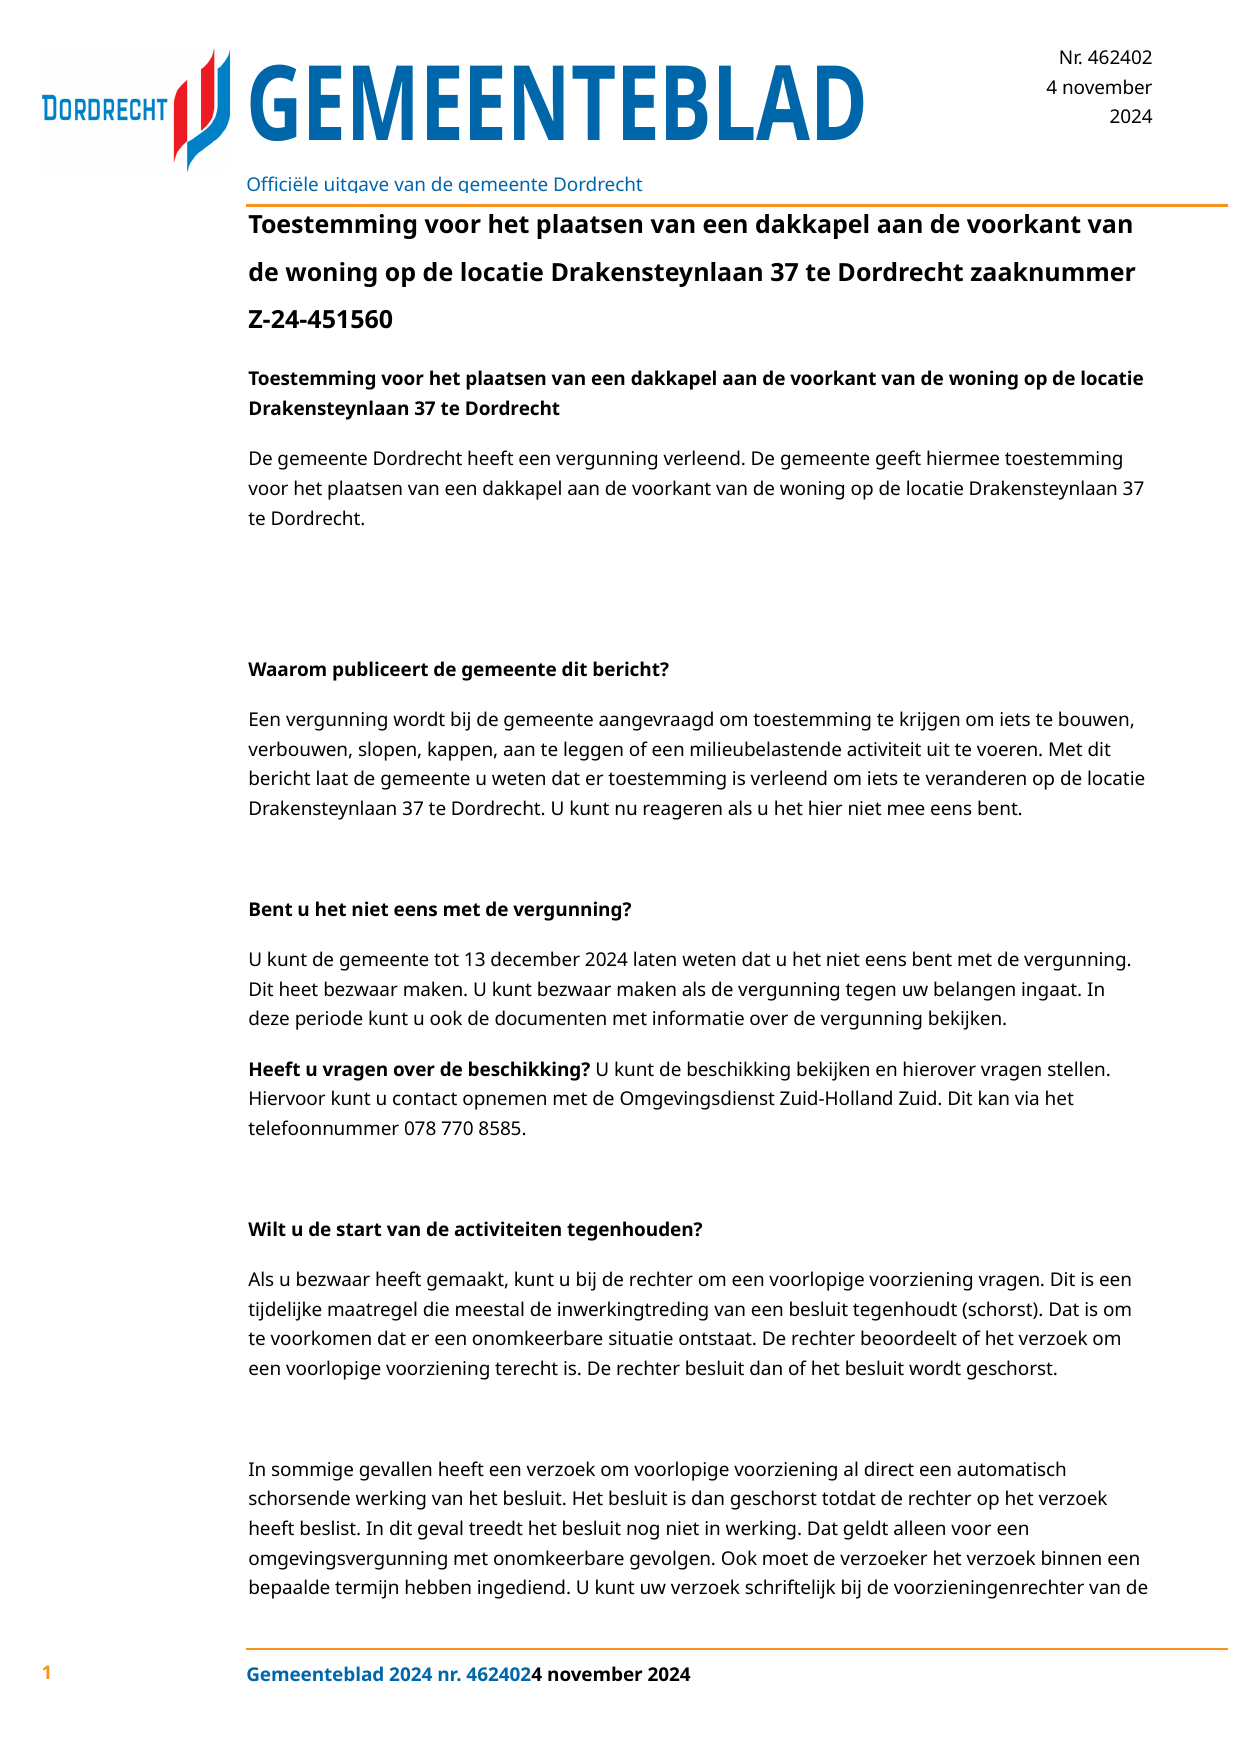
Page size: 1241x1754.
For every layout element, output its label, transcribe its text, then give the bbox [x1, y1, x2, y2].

text Heeft u vragen over de beschikking? U kunt de beschikking bekijken en hierover vragen stellen. Hiervoor kunt u contact opnemen met de Omgevingsdienst Zuid-Holland Zuid. Dit kan via het telefoonnummer 078 770 8585. [248, 1056, 1152, 1141]
text In sommige gevallen heeft een verzoek om voorlopige voorziening al direct een automatisch schorsende werking van het besluit. Het besluit is dan geschorst totdat de rechter op het verzoek heeft beslist. In dit geval treedt het besluit nog niet in werking. Dat geldt alleen voor een omgevingsvergunning met onomkeerbare gevolgen. Ook moet de verzoeker het verzoek binnen een bepaalde termijn hebben ingediend. U kunt uw verzoek schriftelijk bij de voorzieningenrechter van de [248, 1456, 1152, 1600]
text Toestemming voor het plaatsen van een dakkapel aan de voorkant van de woning op de locatie Drakensteynlaan 37 te Dordrecht [248, 366, 1152, 421]
text Wilt u de start van de activiteiten tegenhouden? [248, 1216, 1152, 1242]
picture [41, 47, 231, 172]
text Toestemming voor het plaatsen van een dakkapel aan de voorkant van de woning op de locatie Drakensteynlaan 37 te Dordrecht zaaknummer Z-24-451560 [248, 207, 1152, 336]
text Als u bezwaar heeft gemaakt, kunt u bij de rechter om een voorlopige voorziening vragen. Dit is een tijdelijke maatregel die meestal de inwerkingtreding van een besluit tegenhoudt (schorst). Dat is om te voorkomen dat er een onomkeerbare situatie ontstaat. De rechter beoordeelt of het verzoek om een voorlopige voorziening terecht is. De rechter besluit dan of het besluit wordt geschorst. [248, 1266, 1152, 1381]
text Een vergunning wordt bij de gemeente aangevraagd om toestemming te krijgen om iets te bouwen, verbouwen, slopen, kappen, aan te leggen of een milieubelastende activiteit uit te voeren. Met dit bericht laat de gemeente u weten dat er toestemming is verleend om iets te veranderen op de locatie Drakensteynlaan 37 te Dordrecht. U kunt nu reageren als u het hier niet mee eens bent. [248, 706, 1152, 821]
text Bent u het niet eens met de vergunning? [248, 896, 1152, 922]
text De gemeente Dordrecht heeft een vergunning verleend. De gemeente geeft hiermee toestemming voor het plaatsen van een dakkapel aan de voorkant van de woning op de locatie Drakensteynlaan 37 te Dordrecht. [248, 446, 1152, 530]
text Waarom publiceert de gemeente dit bericht? [248, 656, 1152, 682]
text U kunt de gemeente tot 13 december 2024 laten weten dat u het niet eens bent met de vergunning. Dit heet bezwaar maken. U kunt bezwaar maken als de vergunning tegen uw belangen ingaat. In deze periode kunt u ook de documenten met informatie over de vergunning bekijken. [248, 946, 1152, 1031]
